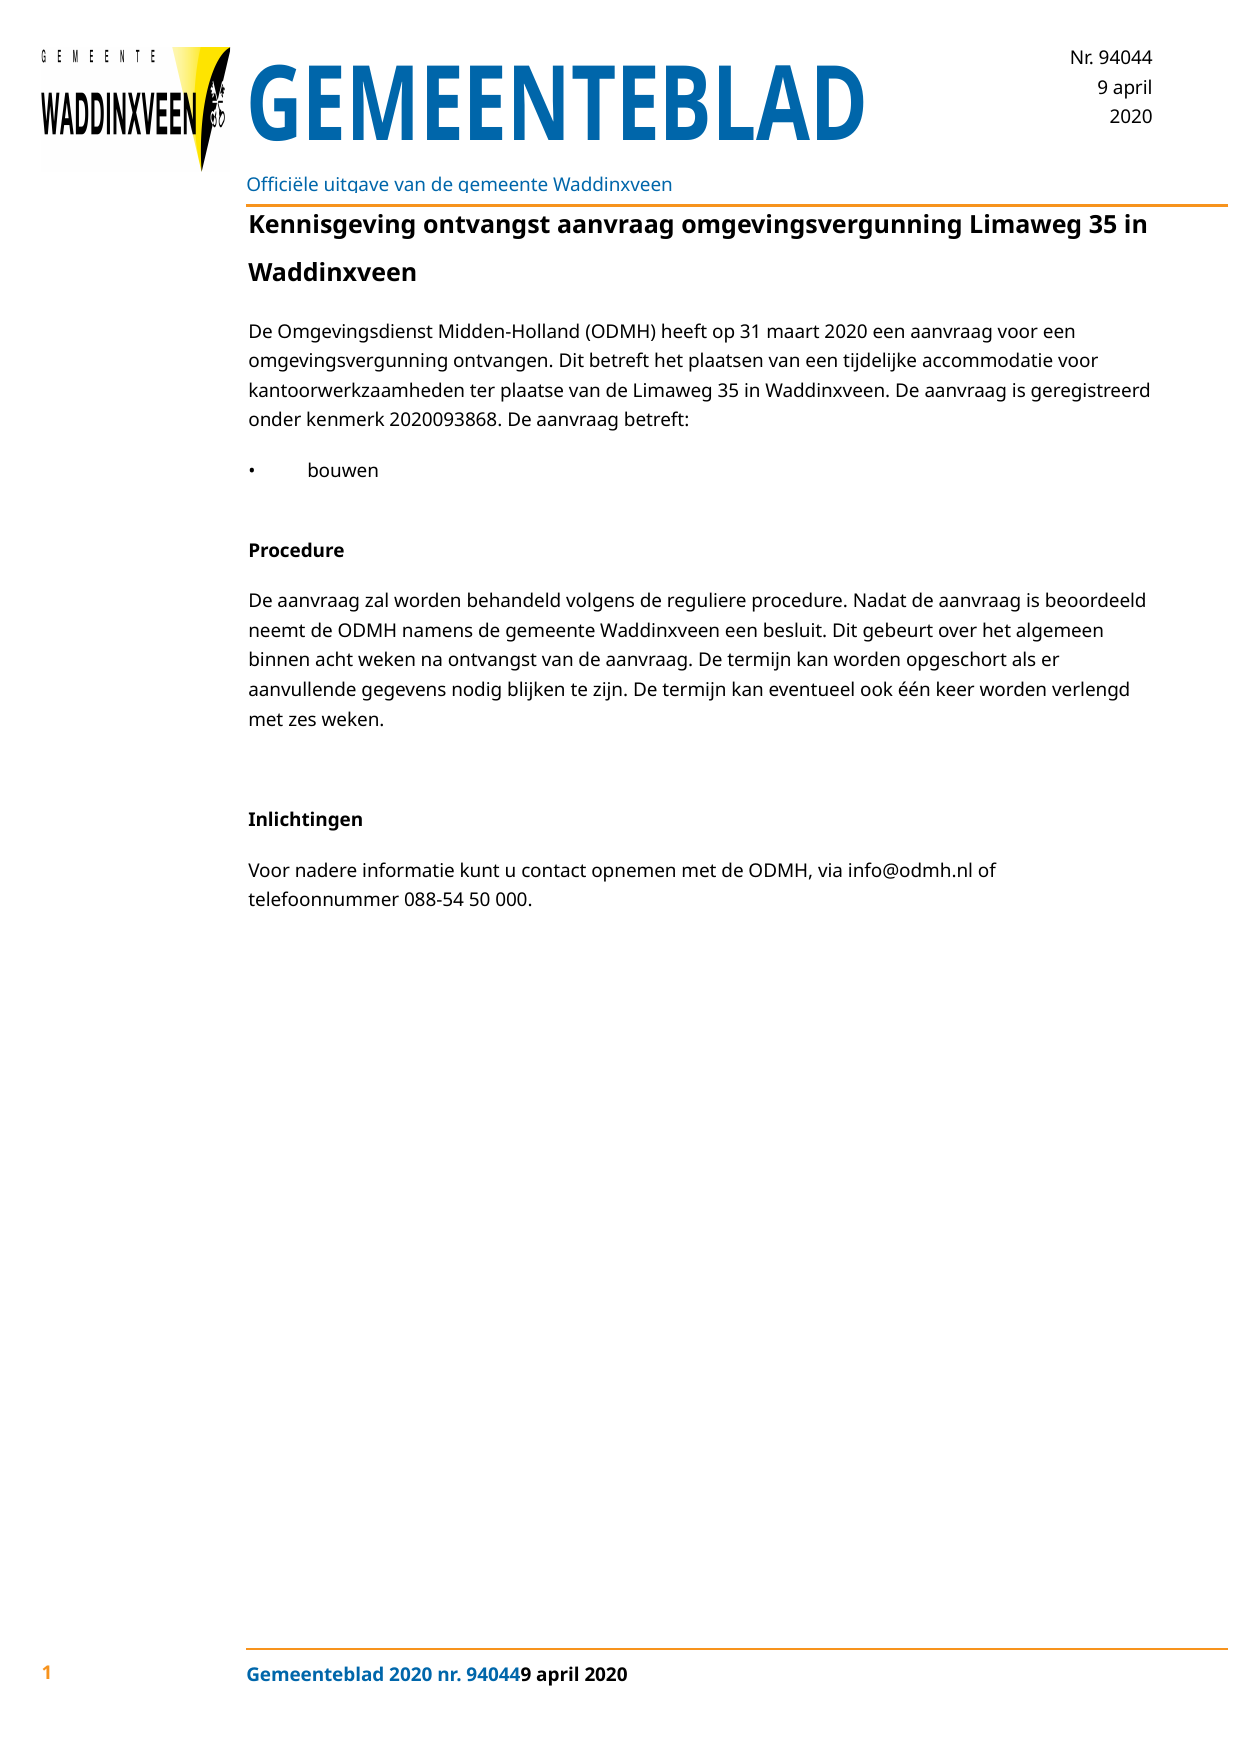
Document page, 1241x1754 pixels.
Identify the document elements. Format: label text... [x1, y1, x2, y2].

list bouwen [248, 457, 1152, 483]
text Inlichtingen [248, 807, 1152, 832]
text Voor nadere informatie kunt u contact opnemen met de ODMH, via info@odmh.nl of telefoonnummer 088-54 50 000. [248, 857, 1152, 912]
text De Omgevingsdienst Midden-Holland (ODMH) heeft op 31 maart 2020 een aanvraag voor een omgevingsvergunning ontvangen. Dit betreft het plaatsen van een tijdelijke accommodatie voor kantoorwerkzaamheden ter plaatse van de Limaweg 35 in Waddinxveen. De aanvraag is geregistreerd onder kenmerk 2020093868. De aanvraag betreft: [248, 318, 1152, 432]
picture [41, 47, 231, 172]
text De aanvraag zal worden behandeld volgens de reguliere procedure. Nadat de aanvraag is beoordeeld neemt de ODMH namens de gemeente Waddinxveen een besluit. Dit gebeurt over het algemeen binnen acht weken na ontvangst van de aanvraag. De termijn kan worden opgeschort als er aanvullende gegevens nodig blijken te zijn. De termijn kan eventueel ook één keer worden verlengd met zes weken. [248, 587, 1152, 732]
text Procedure [248, 537, 1152, 563]
text Kennisgeving ontvangst aanvraag omgevingsvergunning Limaweg 35 in Waddinxveen [248, 207, 1152, 288]
